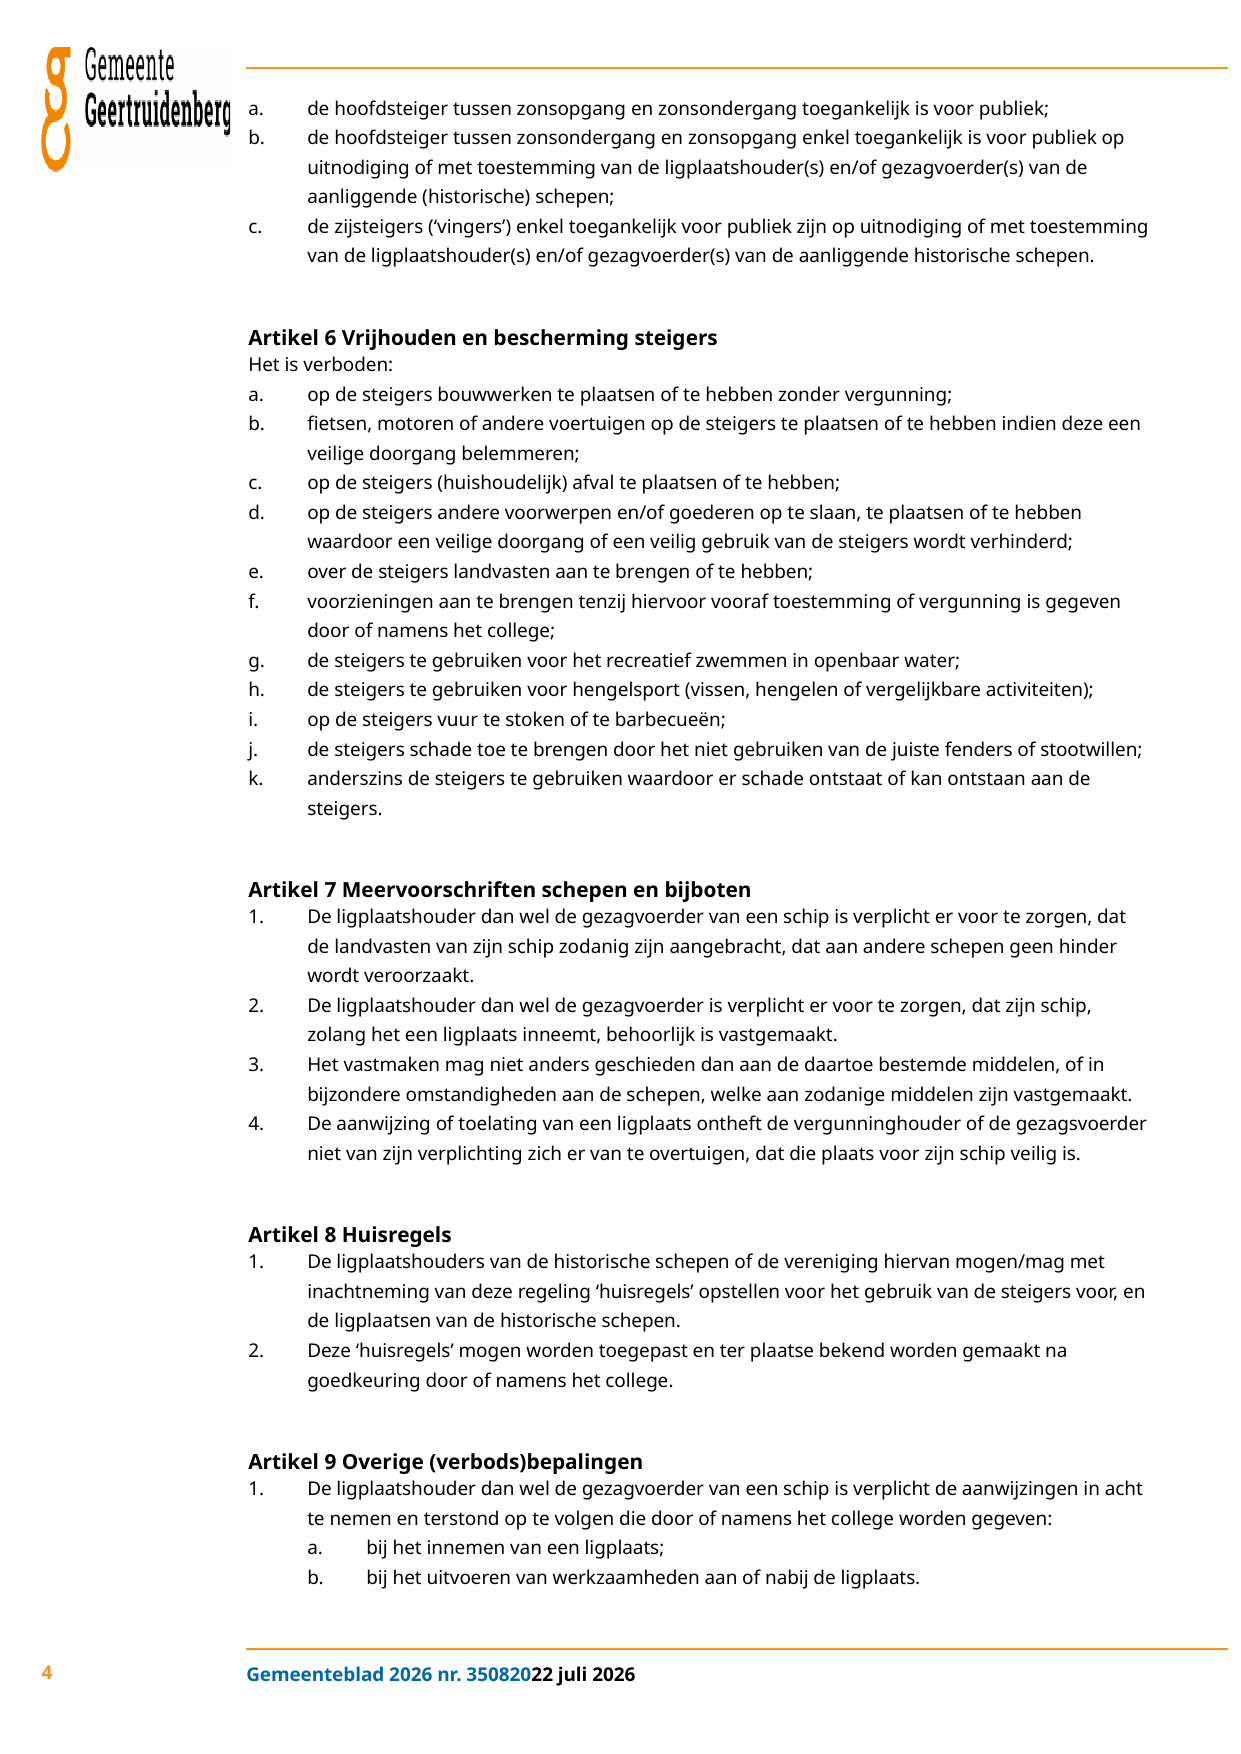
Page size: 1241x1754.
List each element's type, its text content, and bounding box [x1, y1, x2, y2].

list fietsen, motoren of andere voertuigen op de steigers te plaatsen of te hebben indien deze een veilige doorgang belemmeren; [248, 410, 1152, 466]
list Het vastmaken mag niet anders geschieden dan aan de daartoe bestemde middelen, of in bijzondere omstandigheden aan de schepen, welke aan zodanige middelen zijn vastgemaakt. [248, 1051, 1152, 1107]
list De ligplaatshouder dan wel de gezagvoerder van een schip is verplicht de aanwijzingen in acht te nemen en terstond op te volgen die door of namens het college worden gegeven: [248, 1475, 1152, 1531]
list op de steigers (huishoudelijk) afval te plaatsen of te hebben; [248, 469, 1152, 495]
text Artikel 8 Huisregels [248, 1220, 1152, 1248]
list op de steigers bouwwerken te plaatsen of te hebben zonder vergunning; [248, 381, 1152, 406]
list over de steigers landvasten aan te brengen of te hebben; [248, 558, 1152, 584]
list de steigers schade toe te brengen door het niet gebruiken van de juiste fenders of stootwillen; [248, 736, 1152, 761]
list op de steigers andere voorwerpen en/of goederen op te slaan, te plaatsen of te hebben waardoor een veilige doorgang of een veilig gebruik van de steigers wordt verhinderd; [248, 499, 1152, 554]
list bij het uitvoeren van werkzaamheden aan of nabij de ligplaats. [307, 1564, 1152, 1590]
list de hoofdsteiger tussen zonsondergang en zonsopgang enkel toegankelijk is voor publiek op uitnodiging of met toestemming van de ligplaatshouder(s) en/of gezagvoerder(s) van de aanliggende (historische) schepen; [248, 124, 1152, 209]
list Deze ‘huisregels’ mogen worden toegepast en ter plaatse bekend worden gemaakt na goedkeuring door of namens het college. [248, 1337, 1152, 1392]
text Artikel 9 Overige (verbods)bepalingen [248, 1447, 1152, 1475]
list op de steigers vuur te stoken of te barbecueën; [248, 706, 1152, 732]
list De ligplaatshouders van de historische schepen of de vereniging hiervan mogen/mag met inachtneming van deze regeling ‘huisregels’ opstellen voor het gebruik van de steigers voor, en de ligplaatsen van de historische schepen. [248, 1248, 1152, 1333]
list de hoofdsteiger tussen zonsopgang en zonsondergang toegankelijk is voor publiek; [248, 95, 1152, 121]
list De ligplaatshouder dan wel de gezagvoerder is verplicht er voor te zorgen, dat zijn schip, zolang het een ligplaats inneemt, behoorlijk is vastgemaakt. [248, 992, 1152, 1047]
list de steigers te gebruiken voor het recreatief zwemmen in openbaar water; [248, 647, 1152, 673]
list de steigers te gebruiken voor hengelsport (vissen, hengelen of vergelijkbare activiteiten); [248, 677, 1152, 702]
text Artikel 6 Vrijhouden en bescherming steigers [248, 323, 1152, 351]
text Het is verboden: [248, 351, 1152, 377]
picture [41, 47, 231, 172]
list anderszins de steigers te gebruiken waardoor er schade ontstaat of kan ontstaan aan de steigers. [248, 765, 1152, 821]
text Artikel 7 Meervoorschriften schepen en bijboten [248, 875, 1152, 903]
list voorzieningen aan te brengen tenzij hiervoor vooraf toestemming of vergunning is gegeven door of namens het college; [248, 588, 1152, 643]
list De ligplaatshouder dan wel de gezagvoerder van een schip is verplicht er voor te zorgen, dat de landvasten van zijn schip zodanig zijn aangebracht, dat aan andere schepen geen hinder wordt veroorzaakt. [248, 903, 1152, 988]
list bij het innemen van een ligplaats; [307, 1534, 1152, 1560]
list de zijsteigers (‘vingers’) enkel toegankelijk voor publiek zijn op uitnodiging of met toestemming van de ligplaatshouder(s) en/of gezagvoerder(s) van de aanliggende historische schepen. [248, 213, 1152, 268]
list De aanwijzing of toelating van een ligplaats ontheft de vergunninghouder of de gezagsvoerder niet van zijn verplichting zich er van te overtuigen, dat die plaats voor zijn schip veilig is. [248, 1110, 1152, 1166]
